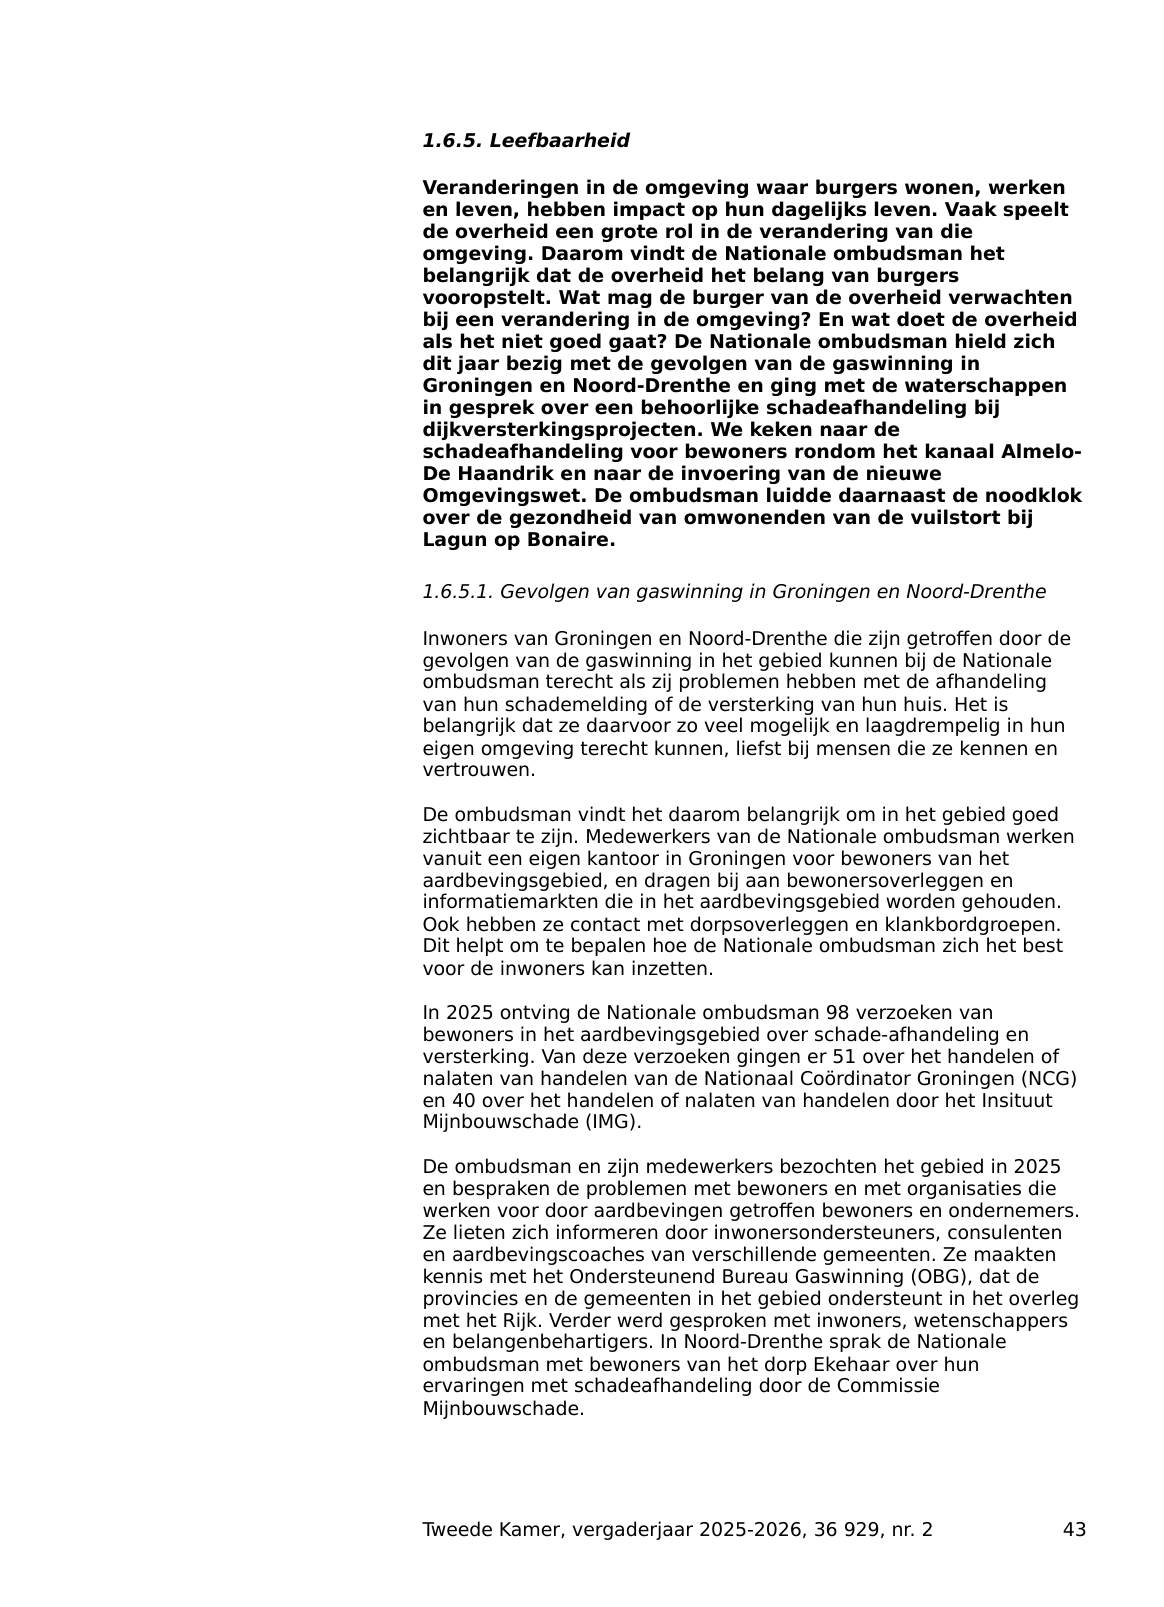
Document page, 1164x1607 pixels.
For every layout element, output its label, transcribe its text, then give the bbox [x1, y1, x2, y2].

text In 2025 ontving de Nationale ombudsman 98 verzoeken van bewoners in het aardbevingsgebied over schade-afhandeling en versterking. Van deze verzoeken gingen er 51 over het handelen of nalaten van handelen van de Nationaal Coördinator Groningen (NCG) en 40 over het handelen of nalaten van handelen door het Insituut Mijnbouwschade (IMG). [422, 1002, 1087, 1133]
subtitle 1.6.5.1. Gevolgen van gaswinning in Groningen en Noord-Drenthe [422, 581, 1087, 602]
text Inwoners van Groningen en Noord-Drenthe die zijn getroffen door de gevolgen van de gaswinning in het gebied kunnen bij de Nationale ombudsman terecht als zij problemen hebben met de afhandeling van hun schademelding of de versterking van hun huis. Het is belangrijk dat ze daarvoor zo veel mogelijk en laagdrempelig in hun eigen omgeving terecht kunnen, liefst bij mensen die ze kennen en vertrouwen. [422, 627, 1087, 781]
text De ombudsman vindt het daarom belangrijk om in het gebied goed zichtbaar te zijn. Medewerkers van de Nationale ombudsman werken vanuit een eigen kantoor in Groningen voor bewoners van het aardbevingsgebied, en dragen bij aan bewonersoverleggen en informatiemarkten die in het aardbevingsgebied worden gehouden. Ook hebben ze contact met dorpsoverleggen en klankbordgroepen. Dit helpt om te bepalen hoe de Nationale ombudsman zich het best voor de inwoners kan inzetten. [422, 803, 1087, 979]
subtitle 1.6.5. Leefbaarheid [422, 130, 1087, 152]
text Veranderingen in de omgeving waar burgers wonen, werken en leven, hebben impact op hun dagelijks leven. Vaak speelt de overheid een grote rol in de verandering van die omgeving. Daarom vindt de Nationale ombudsman het belangrijk dat de overheid het belang van burgers vooropstelt. Wat mag de burger van de overheid verwachten bij een verandering in de omgeving? En wat doet de overheid als het niet goed gaat? De Nationale ombudsman hield zich dit jaar bezig met de gevolgen van de gaswinning in Groningen en Noord-Drenthe en ging met de waterschappen in gesprek over een behoorlijke schadeafhandeling bij dijkversterkingsprojecten. We keken naar de schadeafhandeling voor bewoners rondom het kanaal Almelo-De Haandrik en naar de invoering van de nieuwe Omgevingswet. De ombudsman luidde daarnaast de noodklok over de gezondheid van omwonenden van de vuilstort bij Lagun op Bonaire. [422, 177, 1087, 551]
text De ombudsman en zijn medewerkers bezochten het gebied in 2025 en bespraken de problemen met bewoners en met organisaties die werken voor door aardbevingen getroffen bewoners en ondernemers. Ze lieten zich informeren door inwonersondersteuners, consulenten en aardbevingscoaches van verschillende gemeenten. Ze maakten kennis met het Ondersteunend Bureau Gaswinning (OBG), dat de provincies en de gemeenten in het gebied ondersteunt in het overleg met het Rijk. Verder werd gesproken met inwoners, wetenschappers en belangenbehartigers. In Noord-Drenthe sprak de Nationale ombudsman met bewoners van het dorp Ekehaar over hun ervaringen met schadeafhandeling door de Commissie Mijnbouwschade. [422, 1156, 1087, 1419]
